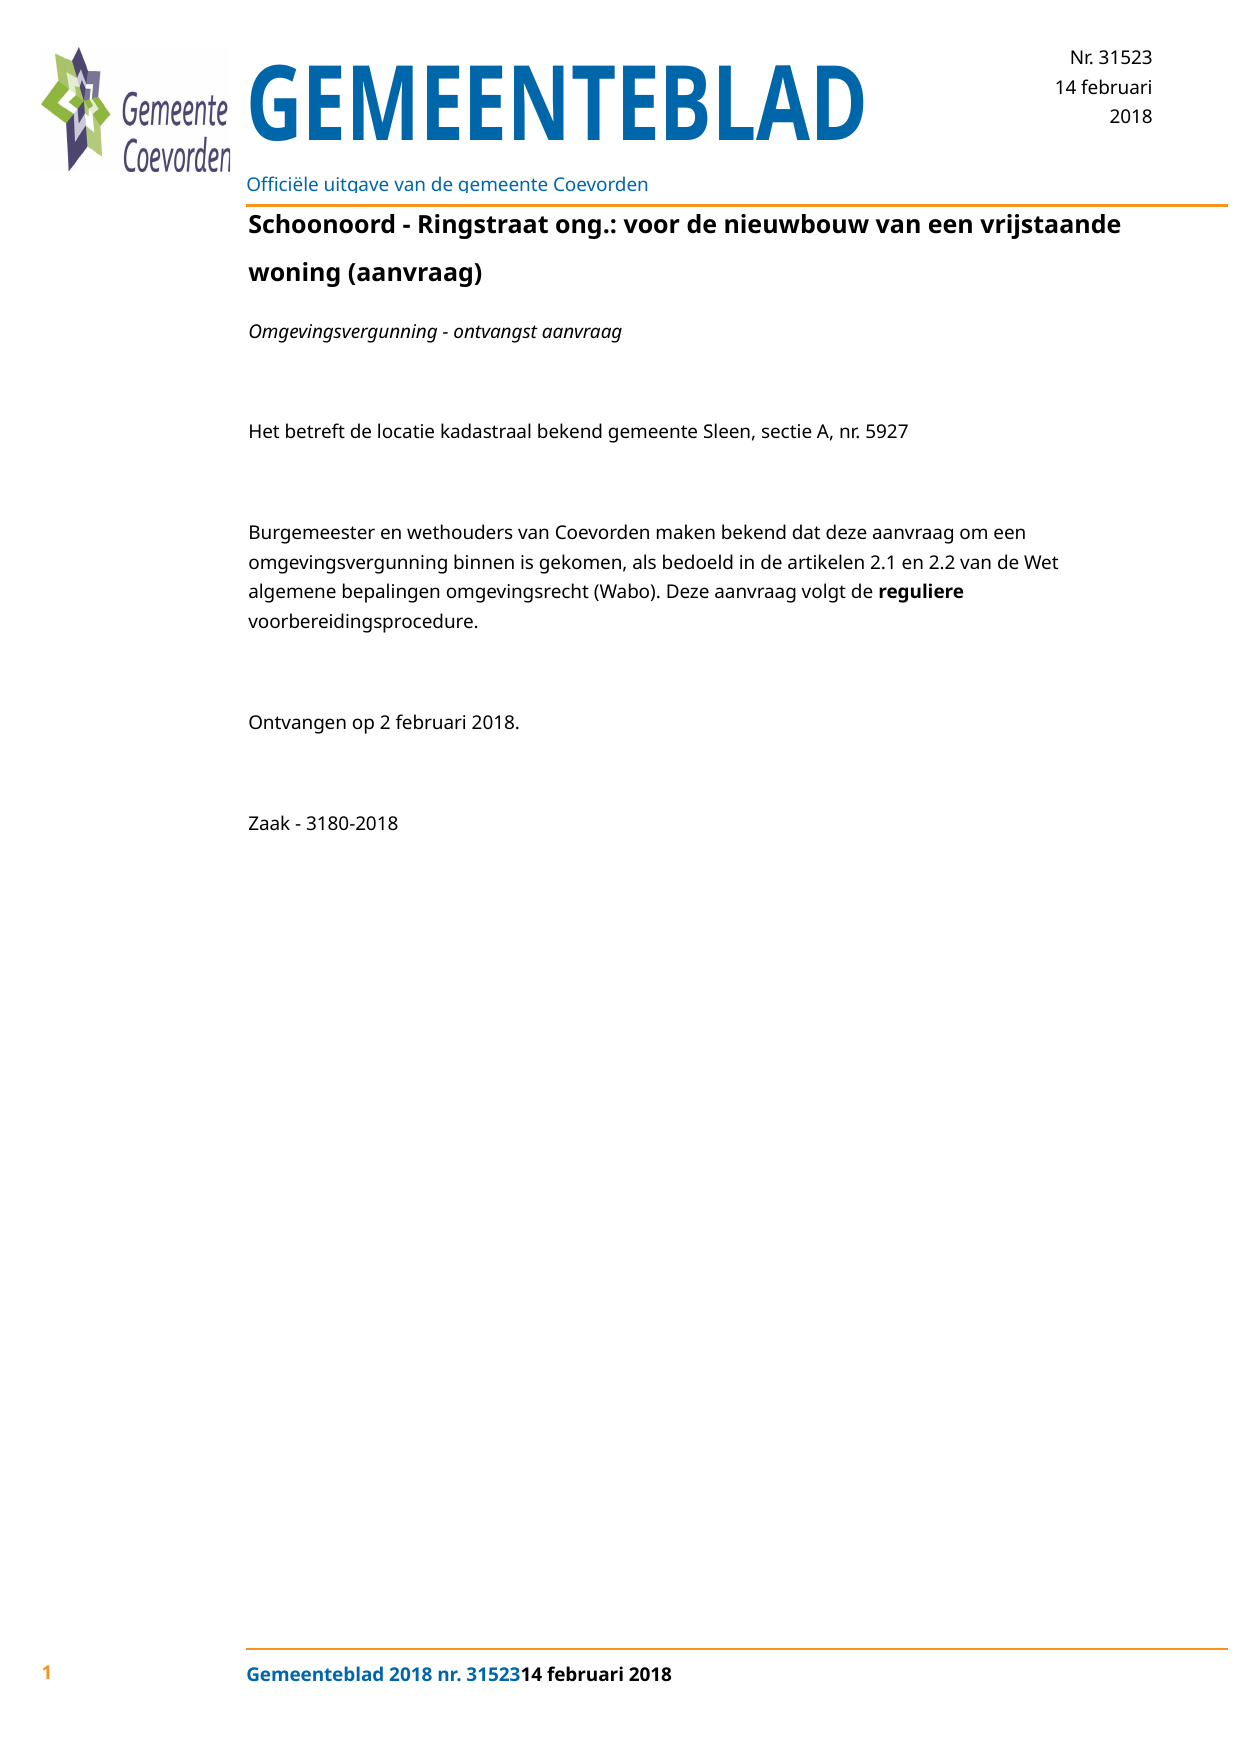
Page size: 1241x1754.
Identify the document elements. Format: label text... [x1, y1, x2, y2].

text Ontvangen op 2 februari 2018. [248, 709, 1152, 735]
text Het betreft de locatie kadastraal bekend gemeente Sleen, sectie A, nr. 5927 [248, 419, 1152, 444]
picture [41, 47, 231, 172]
text Schoonoord - Ringstraat ong.: voor de nieuwbouw van een vrijstaande woning (aanvraag) [248, 207, 1152, 288]
text Zaak - 3180-2018 [248, 810, 1152, 836]
text Omgevingsvergunning - ontvangst aanvraag [248, 318, 1152, 344]
text Burgemeester en wethouders van Coevorden maken bekend dat deze aanvraag om een omgevingsvergunning binnen is gekomen, als bedoeld in de artikelen 2.1 en 2.2 van de Wet algemene bepalingen omgevingsrecht (Wabo). Deze aanvraag volgt de reguliere voorbereidingsprocedure. [248, 519, 1152, 634]
